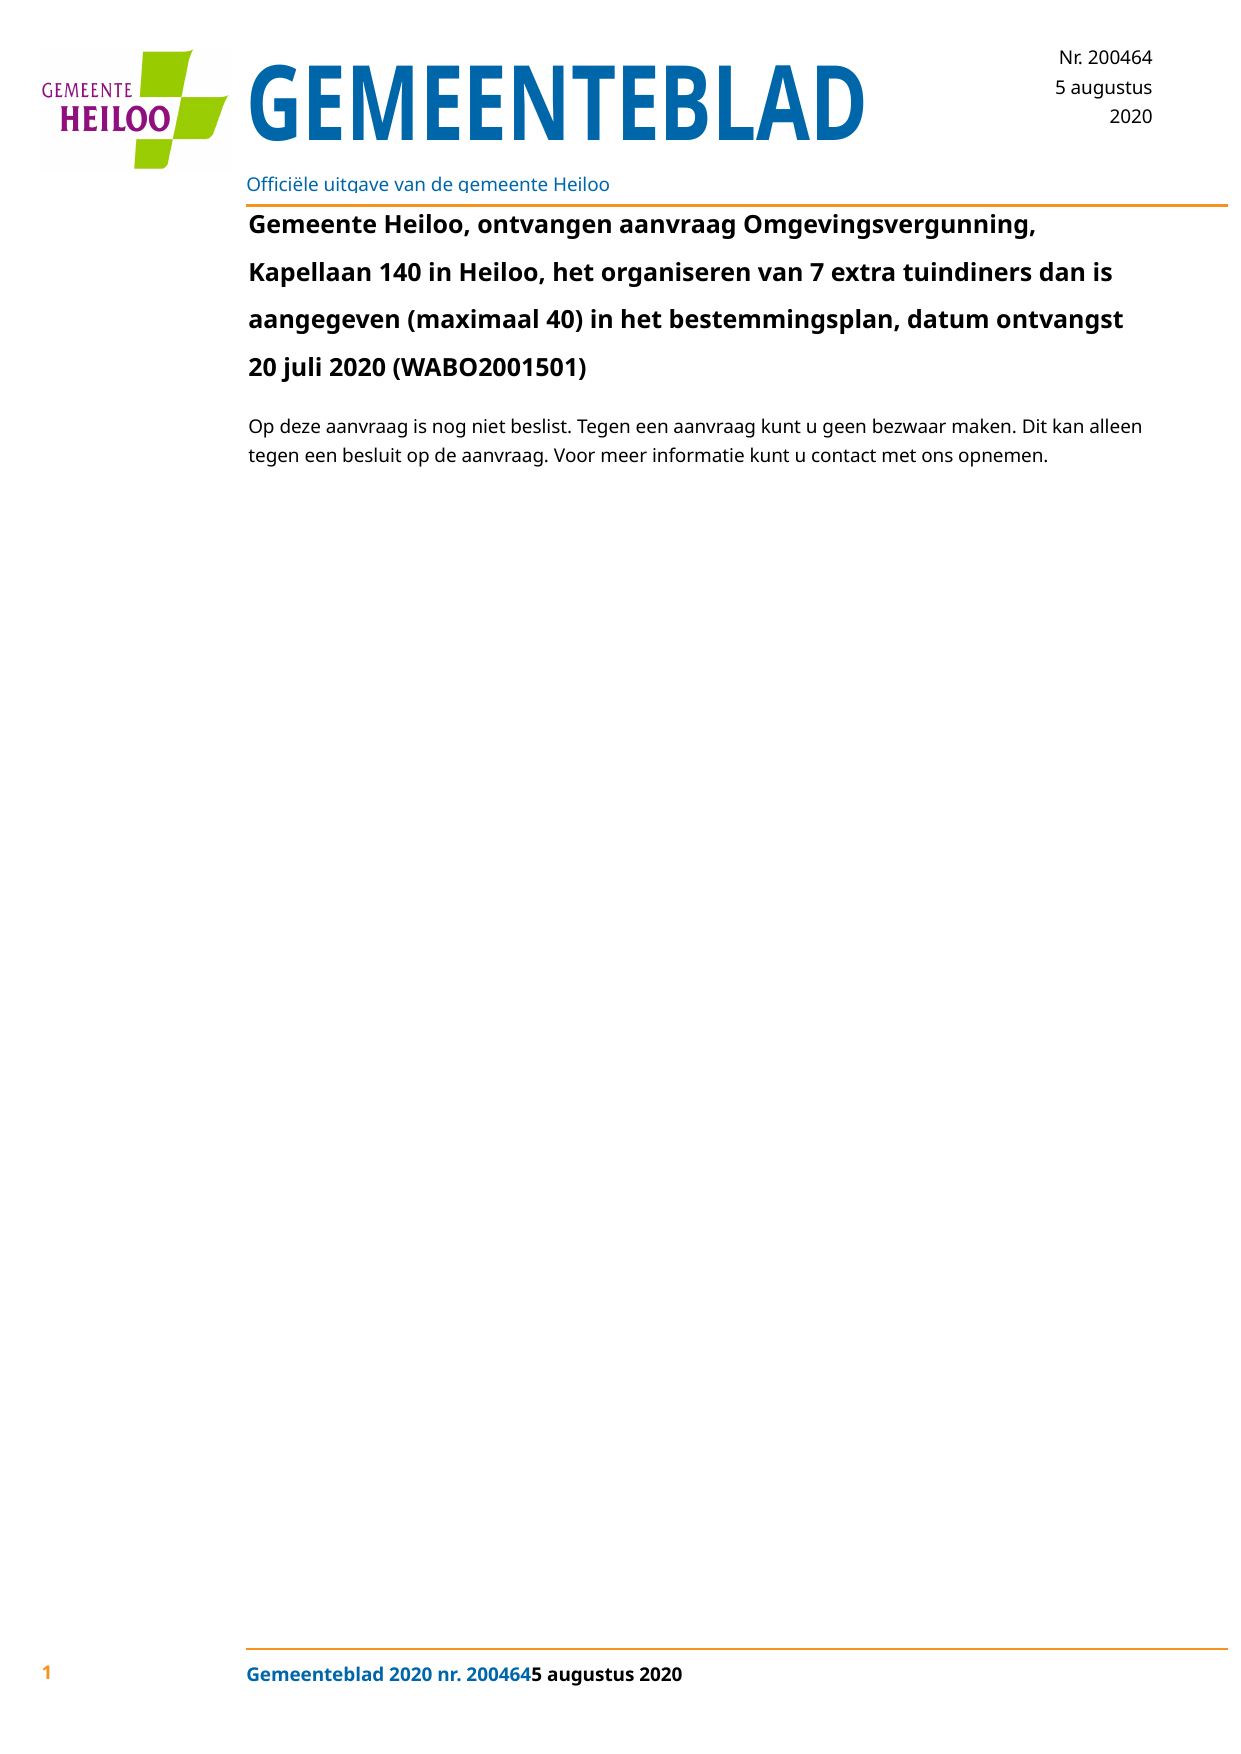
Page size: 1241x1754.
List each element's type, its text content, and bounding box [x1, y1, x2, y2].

text Op deze aanvraag is nog niet beslist. Tegen een aanvraag kunt u geen bezwaar maken. Dit kan alleen tegen een besluit op de aanvraag. Voor meer informatie kunt u contact met ons opnemen. [248, 413, 1152, 468]
picture [41, 47, 231, 172]
text Gemeente Heiloo, ontvangen aanvraag Omgevingsvergunning, Kapellaan 140 in Heiloo, het organiseren van 7 extra tuindiners dan is aangegeven (maximaal 40) in het bestemmingsplan, datum ontvangst 20 juli 2020 (WABO2001501) [248, 207, 1152, 384]
